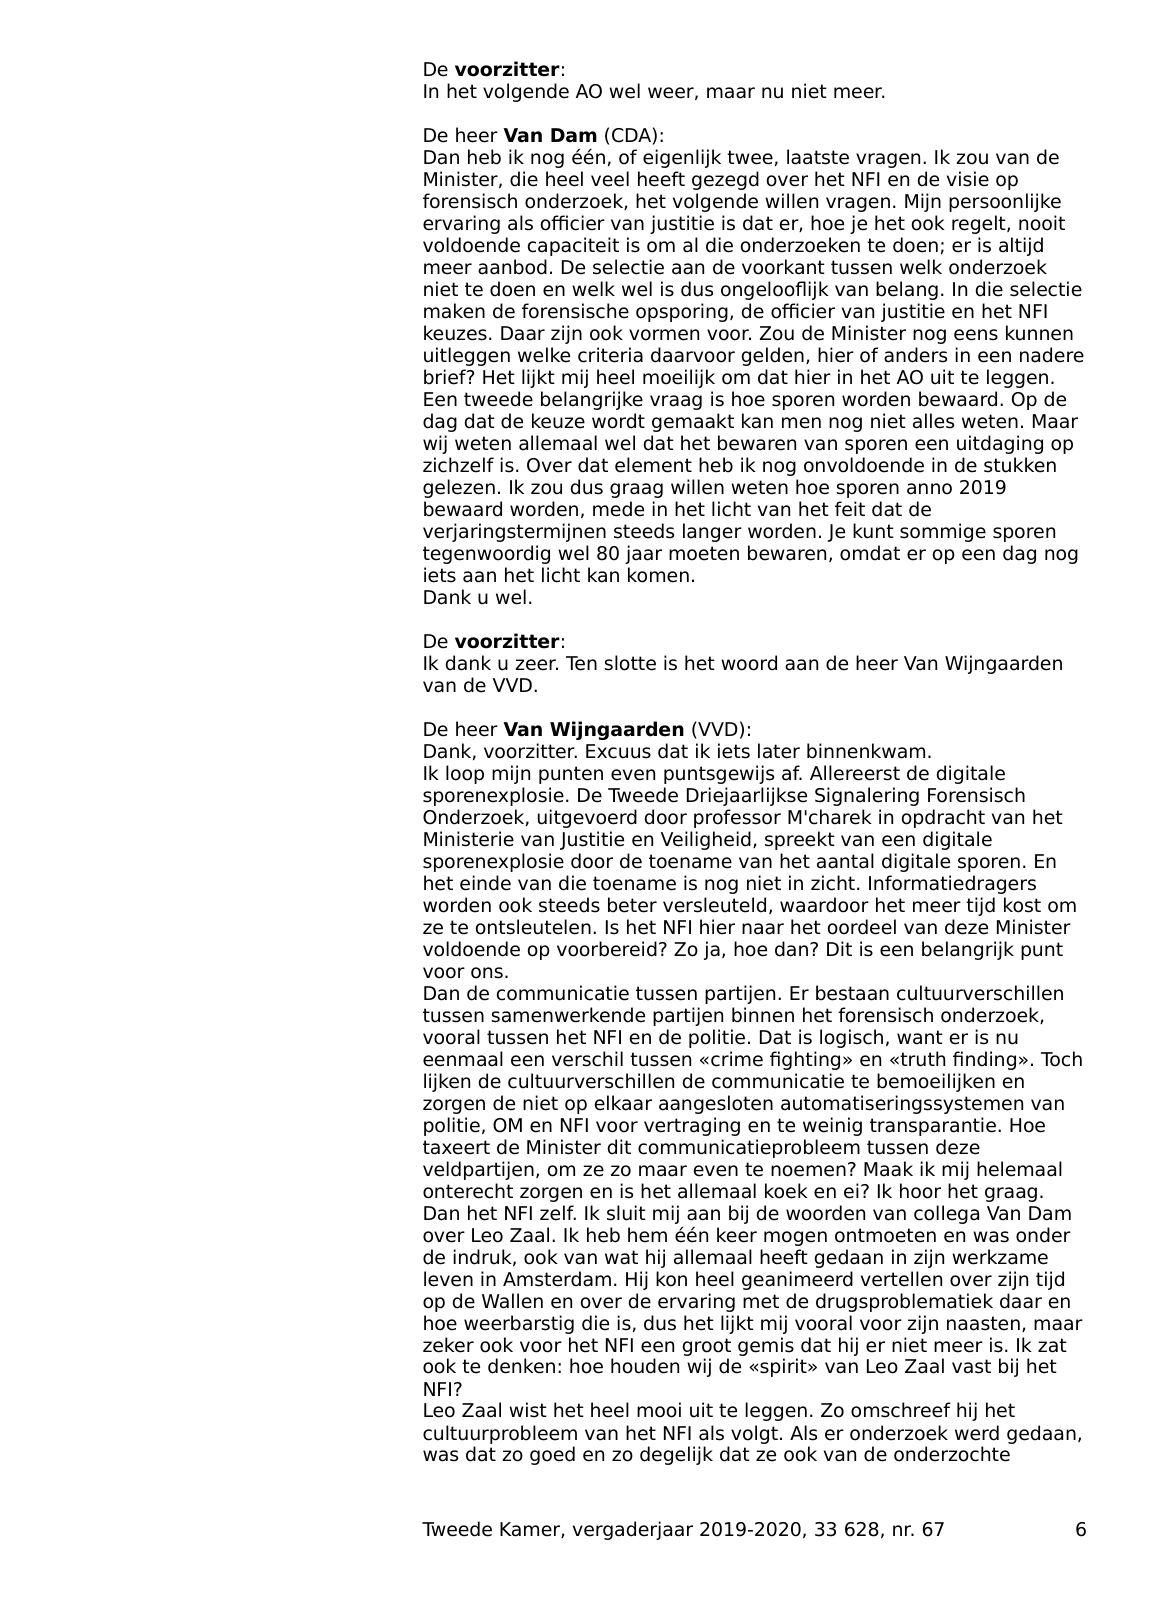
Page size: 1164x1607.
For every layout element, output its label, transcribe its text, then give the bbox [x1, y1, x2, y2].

text Ik loop mijn punten even puntsgewijs af. Allereerst de digitale sporenexplosie. De Tweede Driejaarlijkse Signalering Forensisch Onderzoek, uitgevoerd door professor M'charek in opdracht van het Ministerie van Justitie en Veiligheid, spreekt van een digitale sporenexplosie door de toename van het aantal digitale sporen. En het einde van die toename is nog niet in zicht. Informatiedragers worden ook steeds beter versleuteld, waardoor het meer tijd kost om ze te ontsleutelen. Is het NFI hier naar het oordeel van deze Minister voldoende op voorbereid? Zo ja, hoe dan? Dit is een belangrijk punt voor ons. [422, 763, 1087, 983]
text Dank, voorzitter. Excuus dat ik iets later binnenkwam. [422, 741, 1087, 763]
text Dank u wel. [422, 587, 1087, 609]
text Een tweede belangrijke vraag is hoe sporen worden bewaard. Op de dag dat de keuze wordt gemaakt kan men nog niet alles weten. Maar wij weten allemaal wel dat het bewaren van sporen een uitdaging op zichzelf is. Over dat element heb ik nog onvoldoende in de stukken gelezen. Ik zou dus graag willen weten hoe sporen anno 2019 bewaard worden, mede in het licht van het feit dat de verjaringstermijnen steeds langer worden. Je kunt sommige sporen tegenwoordig wel 80 jaar moeten bewaren, omdat er op een dag nog iets aan het licht kan komen. [422, 389, 1087, 587]
text De heer Van Wijngaarden (VVD): [422, 719, 1087, 741]
text In het volgende AO wel weer, maar nu niet meer. [422, 81, 1087, 103]
text Dan de communicatie tussen partijen. Er bestaan cultuurverschillen tussen samenwerkende partijen binnen het forensisch onderzoek, vooral tussen het NFI en de politie. Dat is logisch, want er is nu eenmaal een verschil tussen «crime fighting» en «truth finding». Toch lijken de cultuurverschillen de communicatie te bemoeilijken en zorgen de niet op elkaar aangesloten automatiseringssystemen van politie, OM en NFI voor vertraging en te weinig transparantie. Hoe taxeert de Minister dit communicatieprobleem tussen deze veldpartijen, om ze zo maar even te noemen? Maak ik mij helemaal onterecht zorgen en is het allemaal koek en ei? Ik hoor het graag. [422, 983, 1087, 1203]
text Dan het NFI zelf. Ik sluit mij aan bij de woorden van collega Van Dam over Leo Zaal. Ik heb hem één keer mogen ontmoeten en was onder de indruk, ook van wat hij allemaal heeft gedaan in zijn werkzame leven in Amsterdam. Hij kon heel geanimeerd vertellen over zijn tijd op de Wallen en over de ervaring met de drugsproblematiek daar en hoe weerbarstig die is, dus het lijkt mij vooral voor zijn naasten, maar zeker ook voor het NFI een groot gemis dat hij er niet meer is. Ik zat ook te denken: hoe houden wij de «spirit» van Leo Zaal vast bij het NFI? [422, 1203, 1087, 1400]
text De voorzitter: [422, 59, 1087, 81]
text Dan heb ik nog één, of eigenlijk twee, laatste vragen. Ik zou van de Minister, die heel veel heeft gezegd over het NFI en de visie op forensisch onderzoek, het volgende willen vragen. Mijn persoonlijke ervaring als officier van justitie is dat er, hoe je het ook regelt, nooit voldoende capaciteit is om al die onderzoeken te doen; er is altijd meer aanbod. De selectie aan de voorkant tussen welk onderzoek niet te doen en welk wel is dus ongelooflijk van belang. In die selectie maken de forensische opsporing, de officier van justitie en het NFI keuzes. Daar zijn ook vormen voor. Zou de Minister nog eens kunnen uitleggen welke criteria daarvoor gelden, hier of anders in een nadere brief? Het lijkt mij heel moeilijk om dat hier in het AO uit te leggen. [422, 147, 1087, 389]
text Ik dank u zeer. Ten slotte is het woord aan de heer Van Wijngaarden van de VVD. [422, 653, 1087, 697]
text Leo Zaal wist het heel mooi uit te leggen. Zo omschreef hij het cultuurprobleem van het NFI als volgt. Als er onderzoek werd gedaan, was dat zo goed en zo degelijk dat ze ook van de onderzochte [422, 1400, 1087, 1466]
text De heer Van Dam (CDA): [422, 125, 1087, 147]
text De voorzitter: [422, 631, 1087, 653]
